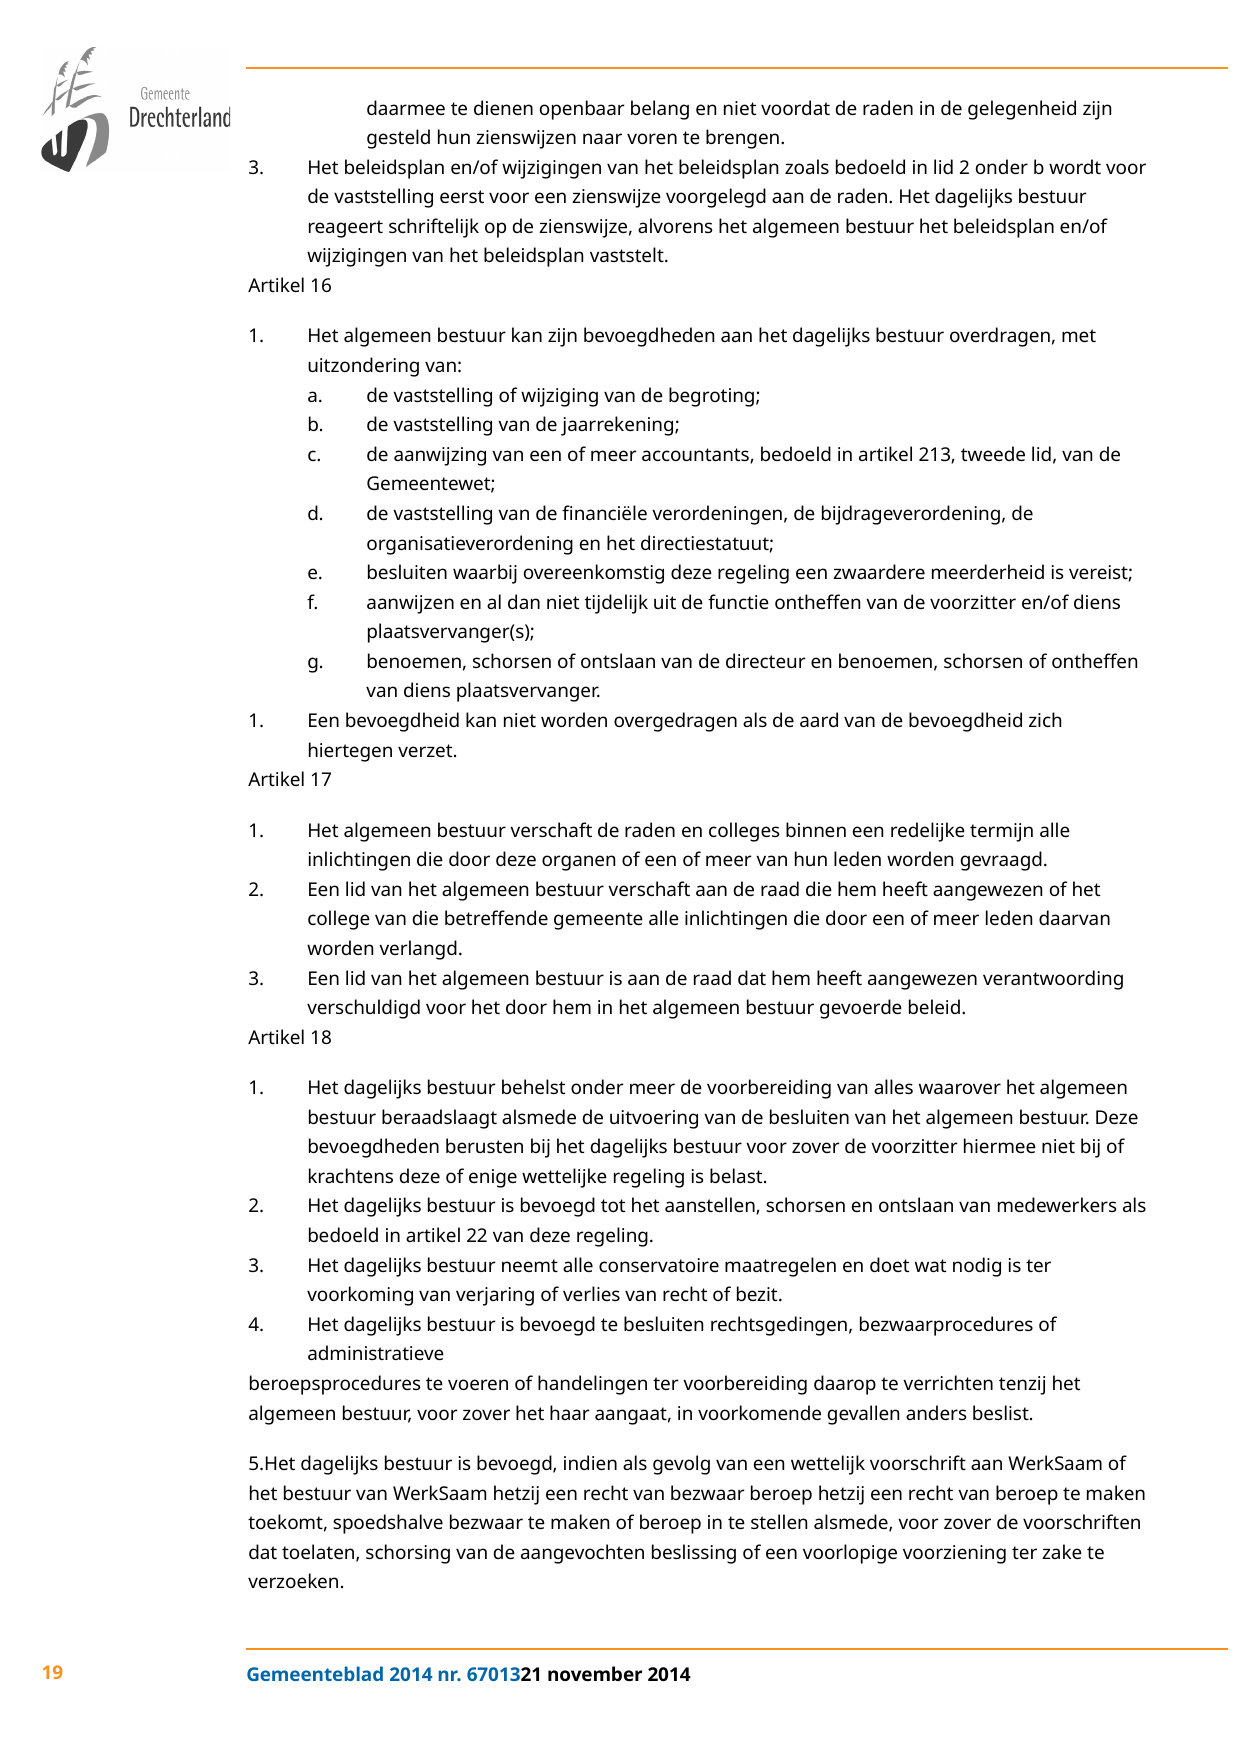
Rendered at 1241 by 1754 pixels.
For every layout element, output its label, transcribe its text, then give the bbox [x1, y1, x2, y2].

list benoemen, schorsen of ontslaan van de directeur en benoemen, schorsen of ontheffen van diens plaatsvervanger. [307, 648, 1152, 703]
list Een lid van het algemeen bestuur is aan de raad dat hem heeft aangewezen verantwoording verschuldigd voor het door hem in het algemeen bestuur gevoerde beleid. [248, 965, 1152, 1020]
text Artikel 16 [248, 272, 1152, 298]
text beroepsprocedures te voeren of handelingen ter voorbereiding daarop te verrichten tenzij het algemeen bestuur, voor zover het haar aangaat, in voorkomende gevallen anders beslist. [248, 1370, 1152, 1426]
text 5.Het dagelijks bestuur is bevoegd, indien als gevolg van een wettelijk voorschrift aan WerkSaam of het bestuur van WerkSaam hetzij een recht van bezwaar beroep hetzij een recht van beroep te maken toekomt, spoedshalve bezwaar te maken of beroep in te stellen alsmede, voor zover de voorschriften dat toelaten, schorsing van de aangevochten beslissing of een voorlopige voorziening ter zake te verzoeken. [248, 1450, 1152, 1594]
list Een bevoegdheid kan niet worden overgedragen als de aard van de bevoegdheid zich hiertegen verzet. [248, 707, 1152, 763]
list Het dagelijks bestuur behelst onder meer de voorbereiding van alles waarover het algemeen bestuur beraadslaagt alsmede de uitvoering van de besluiten van het algemeen bestuur. Deze bevoegdheden berusten bij het dagelijks bestuur voor zover de voorzitter hiermee niet bij of krachtens deze of enige wettelijke regeling is belast. [248, 1074, 1152, 1189]
list Het dagelijks bestuur is bevoegd tot het aanstellen, schorsen en ontslaan van medewerkers als bedoeld in artikel 22 van deze regeling. [248, 1193, 1152, 1248]
list Het beleidsplan en/of wijzigingen van het beleidsplan zoals bedoeld in lid 2 onder b wordt voor de vaststelling eerst voor een zienswijze voorgelegd aan de raden. Het dagelijks bestuur reageert schriftelijk op de zienswijze, alvorens het algemeen bestuur het beleidsplan en/of wijzigingen van het beleidsplan vaststelt. [248, 154, 1152, 268]
list Het dagelijks bestuur neemt alle conservatoire maatregelen en doet wat nodig is ter voorkoming van verjaring of verlies van recht of bezit. [248, 1252, 1152, 1307]
list daarmee te dienen openbaar belang en niet voordat de raden in de gelegenheid zijn gesteld hun zienswijzen naar voren te brengen. [307, 95, 1152, 150]
list Een lid van het algemeen bestuur verschaft aan de raad die hem heeft aangewezen of het college van die betreffende gemeente alle inlichtingen die door een of meer leden daarvan worden verlangd. [248, 876, 1152, 961]
text Artikel 17 [248, 766, 1152, 792]
picture [41, 47, 231, 172]
list de vaststelling van de financiële verordeningen, de bijdrageverordening, de organisatieverordening en het directiestatuut; [307, 500, 1152, 556]
list Het algemeen bestuur verschaft de raden en colleges binnen een redelijke termijn alle inlichtingen die door deze organen of een of meer van hun leden worden gevraagd. [248, 817, 1152, 872]
list de aanwijzing van een of meer accountants, bedoeld in artikel 213, tweede lid, van de Gemeentewet; [307, 441, 1152, 496]
list Het dagelijks bestuur is bevoegd te besluiten rechtsgedingen, bezwaarprocedures of administratieve [248, 1311, 1152, 1366]
list Het algemeen bestuur kan zijn bevoegdheden aan het dagelijks bestuur overdragen, met uitzondering van: [248, 323, 1152, 378]
list aanwijzen en al dan niet tijdelijk uit de functie ontheffen van de voorzitter en/of diens plaatsvervanger(s); [307, 589, 1152, 644]
list de vaststelling of wijziging van de begroting; [307, 382, 1152, 408]
list besluiten waarbij overeenkomstig deze regeling een zwaardere meerderheid is vereist; [307, 559, 1152, 585]
text Artikel 18 [248, 1024, 1152, 1050]
list de vaststelling van de jaarrekening; [307, 411, 1152, 437]
